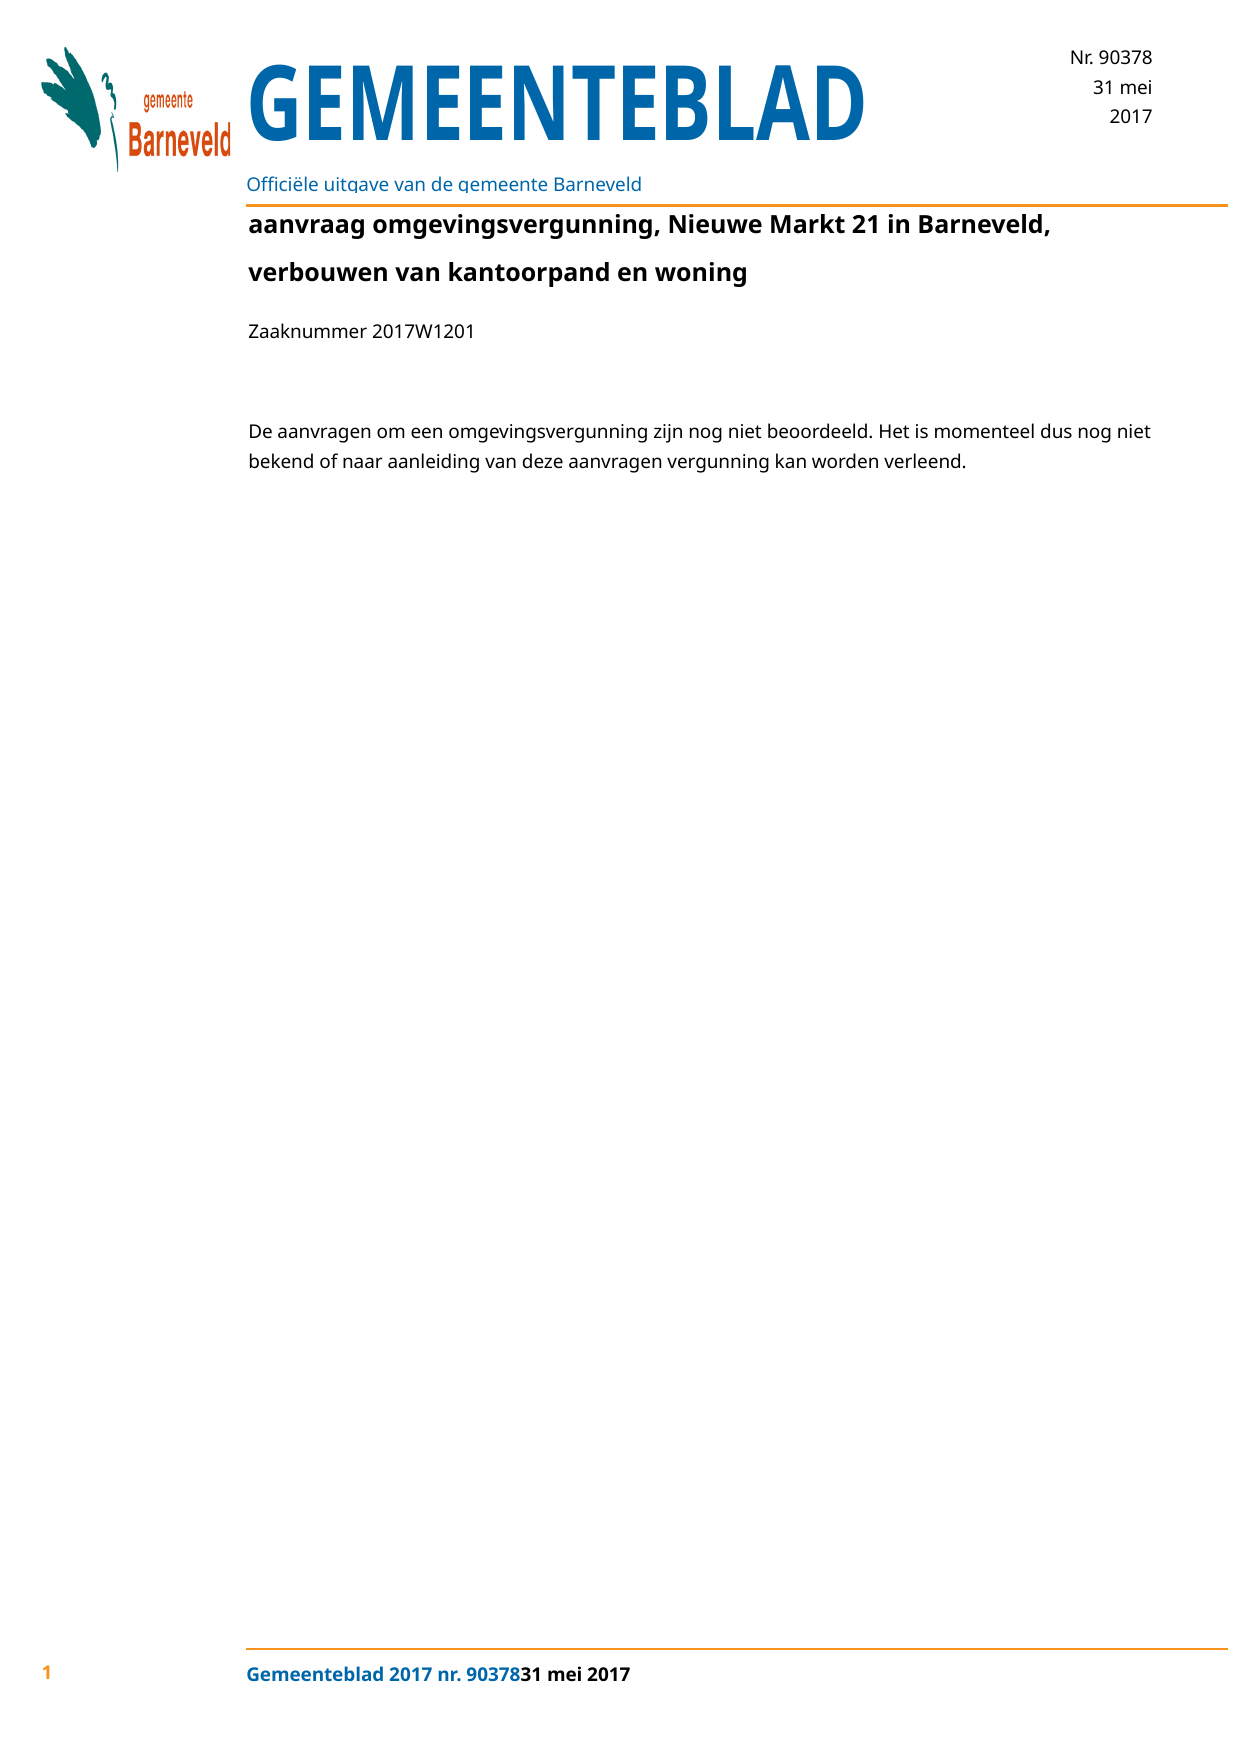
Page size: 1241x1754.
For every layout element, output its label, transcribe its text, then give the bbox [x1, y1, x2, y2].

text aanvraag omgevingsvergunning, Nieuwe Markt 21 in Barneveld, verbouwen van kantoorpand en woning [248, 207, 1152, 288]
text Zaaknummer 2017W1201 [248, 318, 1152, 344]
text De aanvragen om een omgevingsvergunning zijn nog niet beoordeeld. Het is momenteel dus nog niet bekend of naar aanleiding van deze aanvragen vergunning kan worden verleend. [248, 419, 1152, 474]
picture [41, 47, 231, 172]
